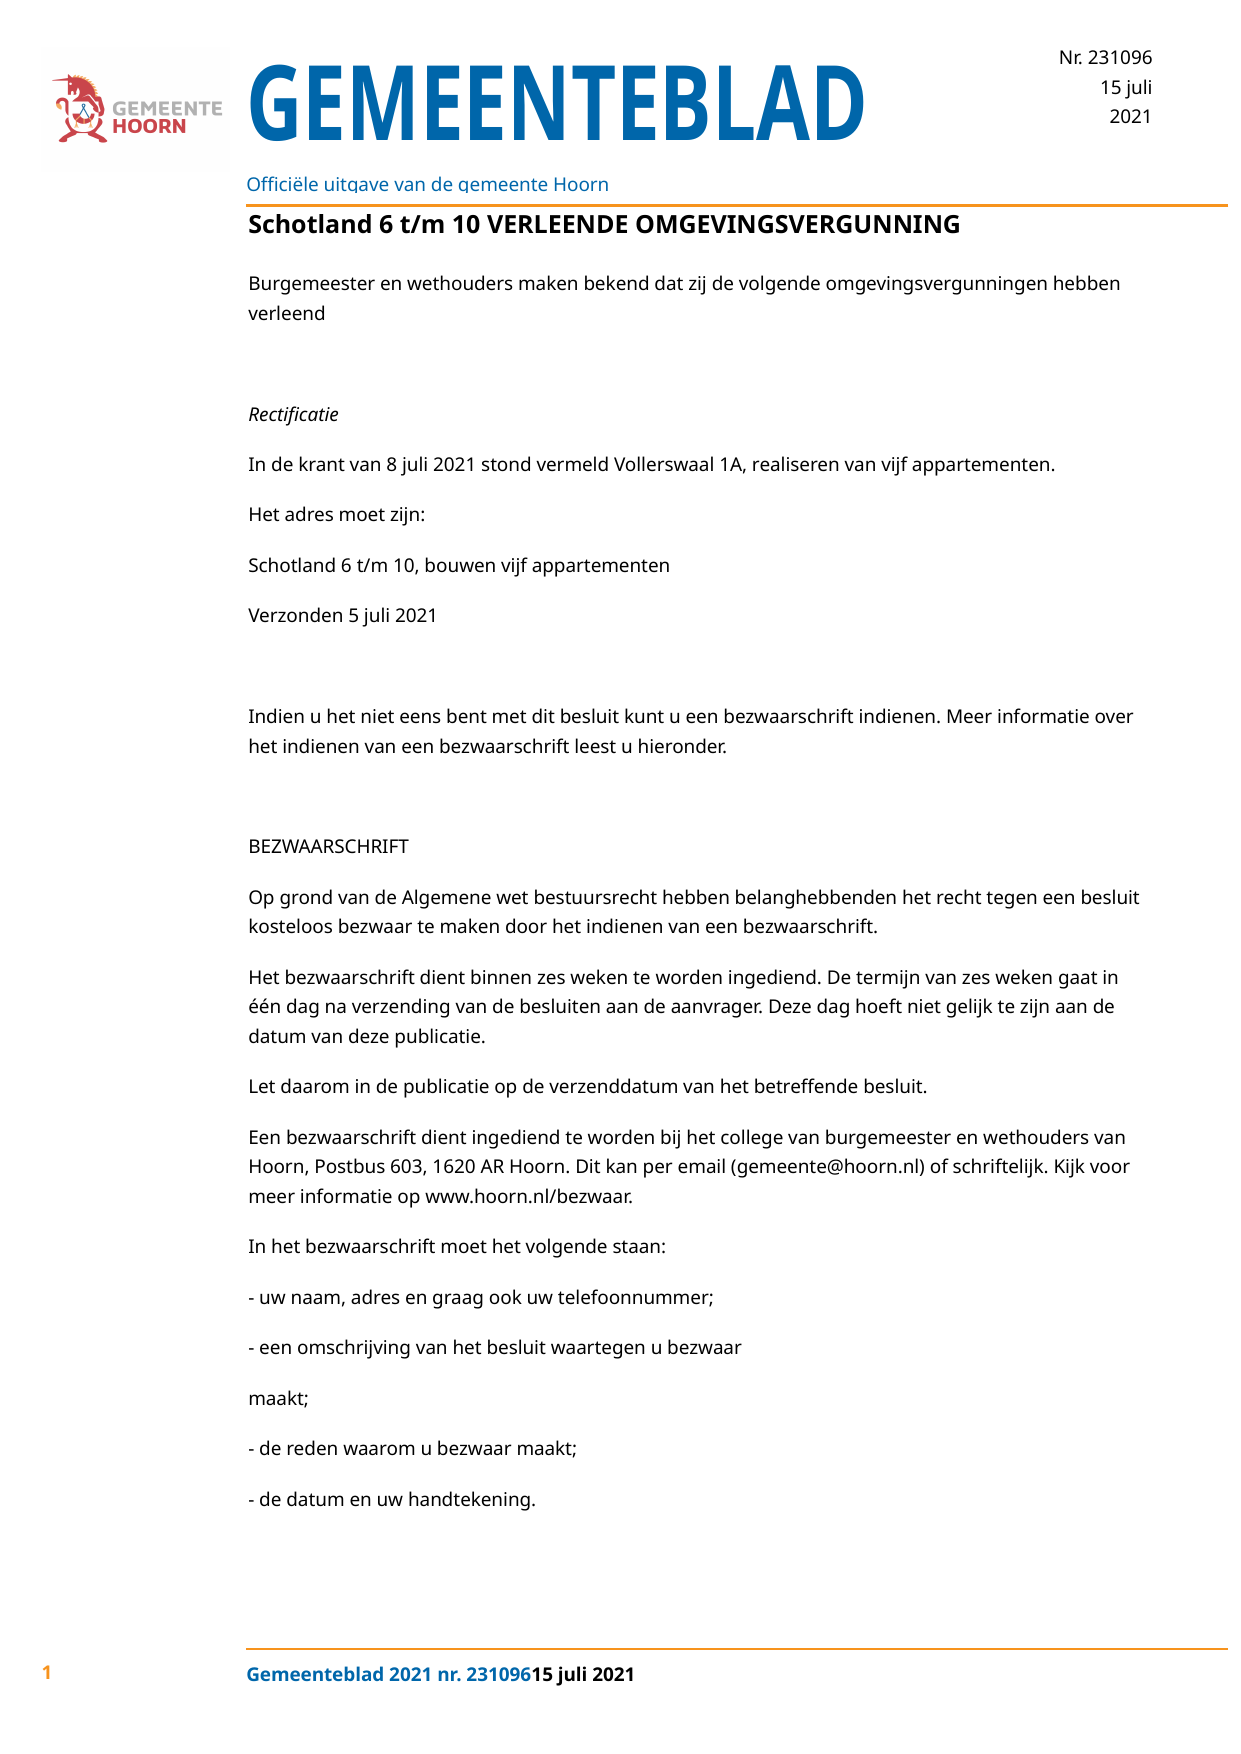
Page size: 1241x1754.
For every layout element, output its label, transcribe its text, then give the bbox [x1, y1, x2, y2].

text In het bezwaarschrift moet het volgende staan: [248, 1234, 1152, 1259]
text - een omschrijving van het besluit waartegen u bezwaar [248, 1334, 1152, 1360]
text Op grond van de Algemene wet bestuursrecht hebben belanghebbenden het recht tegen een besluit kosteloos bezwaar te maken door het indienen van een bezwaarschrift. [248, 884, 1152, 939]
text maakt; [248, 1385, 1152, 1411]
text Burgemeester en wethouders maken bekend dat zij de volgende omgevingsvergunningen hebben verleend [248, 270, 1152, 326]
text BEZWAARSCHRIFT [248, 834, 1152, 859]
text Het bezwaarschrift dient binnen zes weken te worden ingediend. De termijn van zes weken gaat in één dag na verzending van de besluiten aan de aanvrager. Deze dag hoeft niet gelijk te zijn aan de datum van deze publicatie. [248, 964, 1152, 1049]
text Schotland 6 t/m 10, bouwen vijf appartementen [248, 552, 1152, 578]
picture [41, 47, 231, 172]
text In de krant van 8 juli 2021 stond vermeld Vollerswaal 1A, realiseren van vijf appartementen. [248, 451, 1152, 477]
text - uw naam, adres en graag ook uw telefoonnummer; [248, 1284, 1152, 1310]
text Verzonden 5 juli 2021 [248, 602, 1152, 628]
text Indien u het niet eens bent met dit besluit kunt u een bezwaarschrift indienen. Meer informatie over het indienen van een bezwaarschrift leest u hieronder. [248, 703, 1152, 758]
text Schotland 6 t/m 10 VERLEENDE OMGEVINGSVERGUNNING [248, 207, 1152, 241]
text Let daarom in de publicatie op de verzenddatum van het betreffende besluit. [248, 1074, 1152, 1099]
text - de datum en uw handtekening. [248, 1486, 1152, 1511]
text Het adres moet zijn: [248, 502, 1152, 527]
text Een bezwaarschrift dient ingediend te worden bij het college van burgemeester en wethouders van Hoorn, Postbus 603, 1620 AR Hoorn. Dit kan per email (gemeente@hoorn.nl) of schriftelijk. Kijk voor meer informatie op www.hoorn.nl/bezwaar. [248, 1124, 1152, 1209]
text - de reden waarom u bezwaar maakt; [248, 1435, 1152, 1461]
text Rectificatie [248, 401, 1152, 426]
